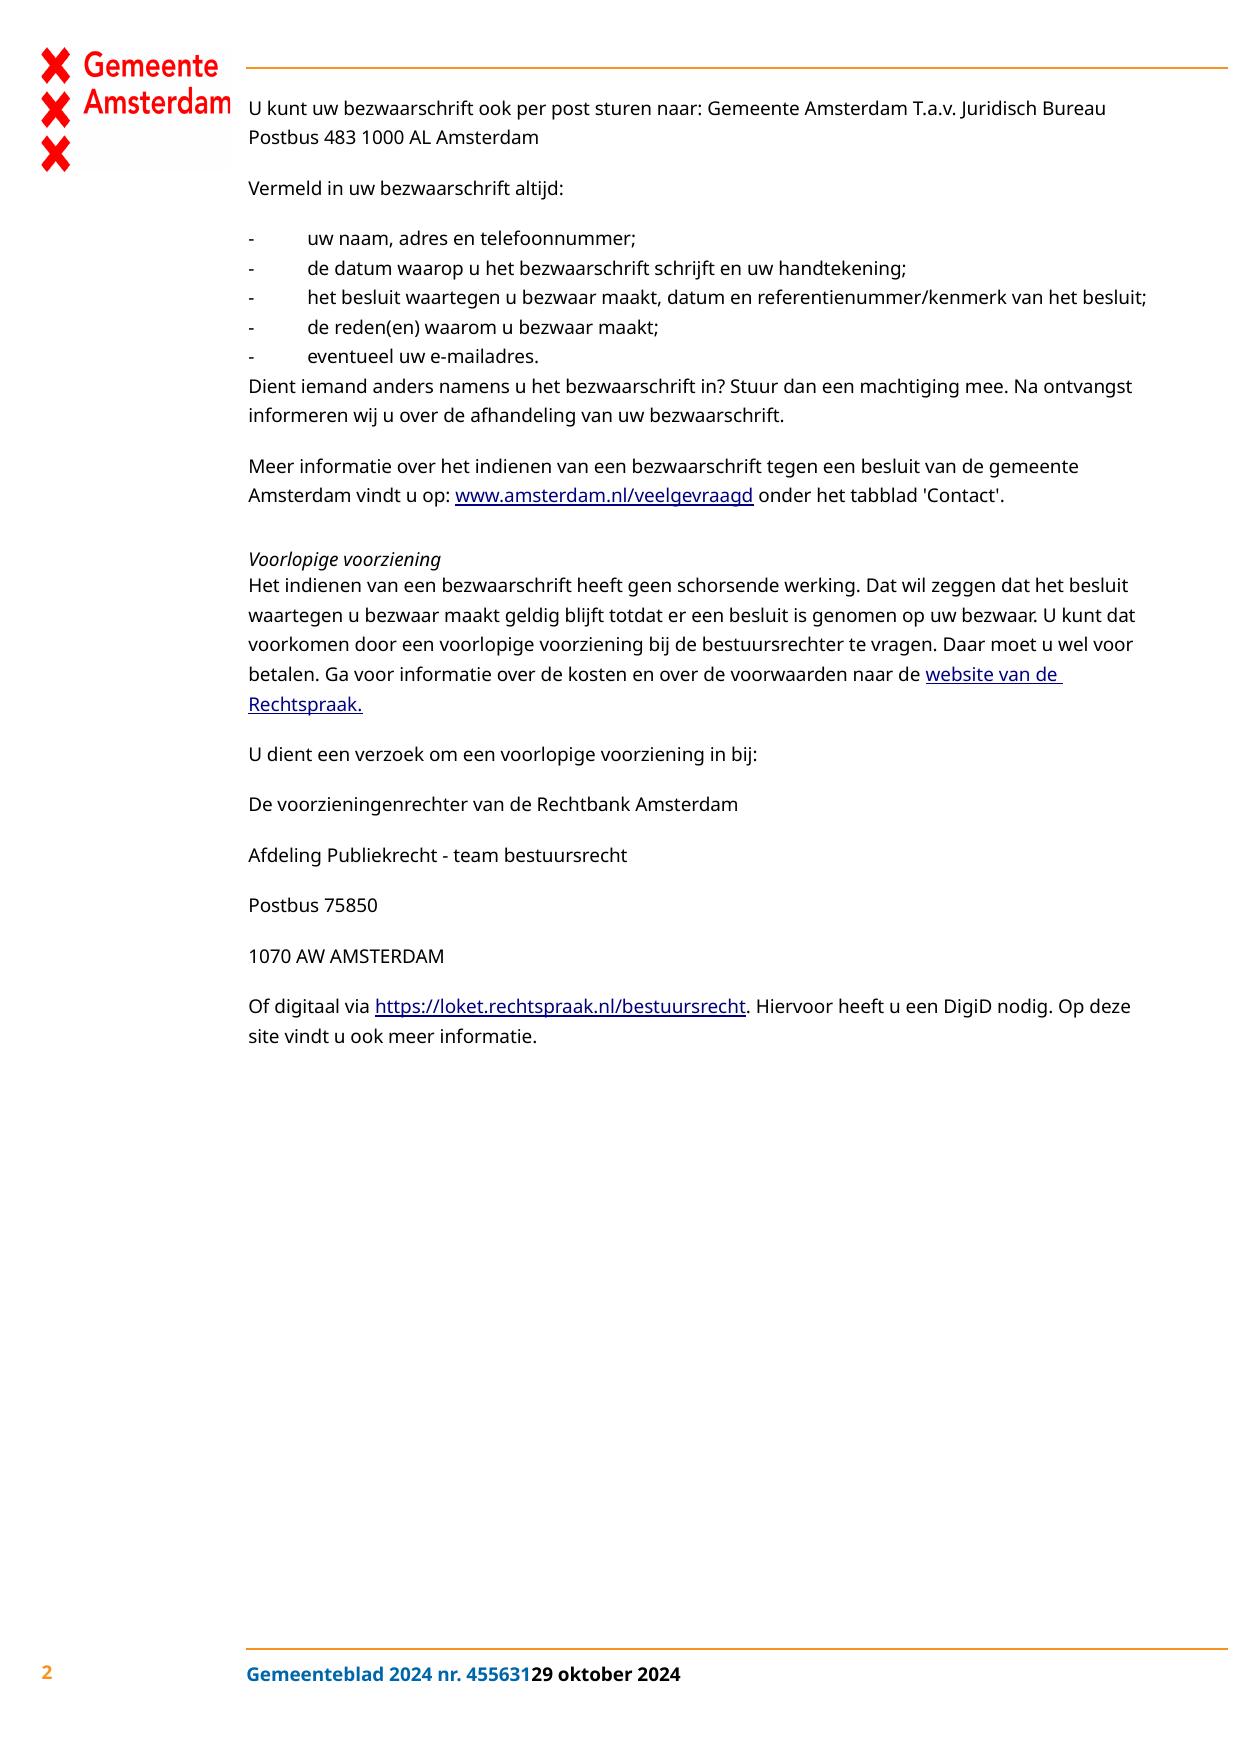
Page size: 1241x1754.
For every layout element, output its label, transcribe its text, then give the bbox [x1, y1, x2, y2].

text Vermeld in uw bezwaarschrift altijd: [248, 175, 1152, 201]
text Het indienen van een bezwaarschrift heeft geen schorsende werking. Dat wil zeggen dat het besluit waartegen u bezwaar maakt geldig blijft totdat er een besluit is genomen op uw bezwaar. U kunt dat voorkomen door een voorlopige voorziening bij de bestuursrechter te vragen. Daar moet u wel voor betalen. Ga voor informatie over de kosten en over de voorwaarden naar de website van de Rechtspraak. [248, 572, 1152, 716]
text Afdeling Publiekrecht - team bestuursrecht [248, 842, 1152, 868]
list het besluit waartegen u bezwaar maakt, datum en referentienummer/kenmerk van het besluit; [248, 284, 1152, 310]
text Meer informatie over het indienen van een bezwaarschrift tegen een besluit van de gemeente Amsterdam vindt u op: www.amsterdam.nl/veelgevraagd onder het tabblad 'Contact'. [248, 453, 1152, 508]
list uw naam, adres en telefoonnummer; [248, 225, 1152, 251]
text De voorzieningenrechter van de Rechtbank Amsterdam [248, 792, 1152, 817]
text Dient iemand anders namens u het bezwaarschrift in? Stuur dan een machtiging mee. Na ontvangst informeren wij u over de afhandeling van uw bezwaarschrift. [248, 373, 1152, 428]
picture [41, 47, 231, 172]
text Postbus 75850 [248, 892, 1152, 918]
text U kunt uw bezwaarschrift ook per post sturen naar: Gemeente Amsterdam T.a.v. Juridisch Bureau Postbus 483 1000 AL Amsterdam [248, 95, 1152, 150]
text U dient een verzoek om een voorlopige voorziening in bij: [248, 741, 1152, 767]
list de reden(en) waarom u bezwaar maakt; [248, 314, 1152, 340]
list eventueel uw e-mailadres. [248, 343, 1152, 369]
text 1070 AW AMSTERDAM [248, 943, 1152, 968]
text Voorlopige voorziening [248, 547, 1152, 572]
list de datum waarop u het bezwaarschrift schrijft en uw handtekening; [248, 255, 1152, 281]
text Of digitaal via https://loket.rechtspraak.nl/bestuursrecht. Hiervoor heeft u een DigiD nodig. Op deze site vindt u ook meer informatie. [248, 993, 1152, 1048]
